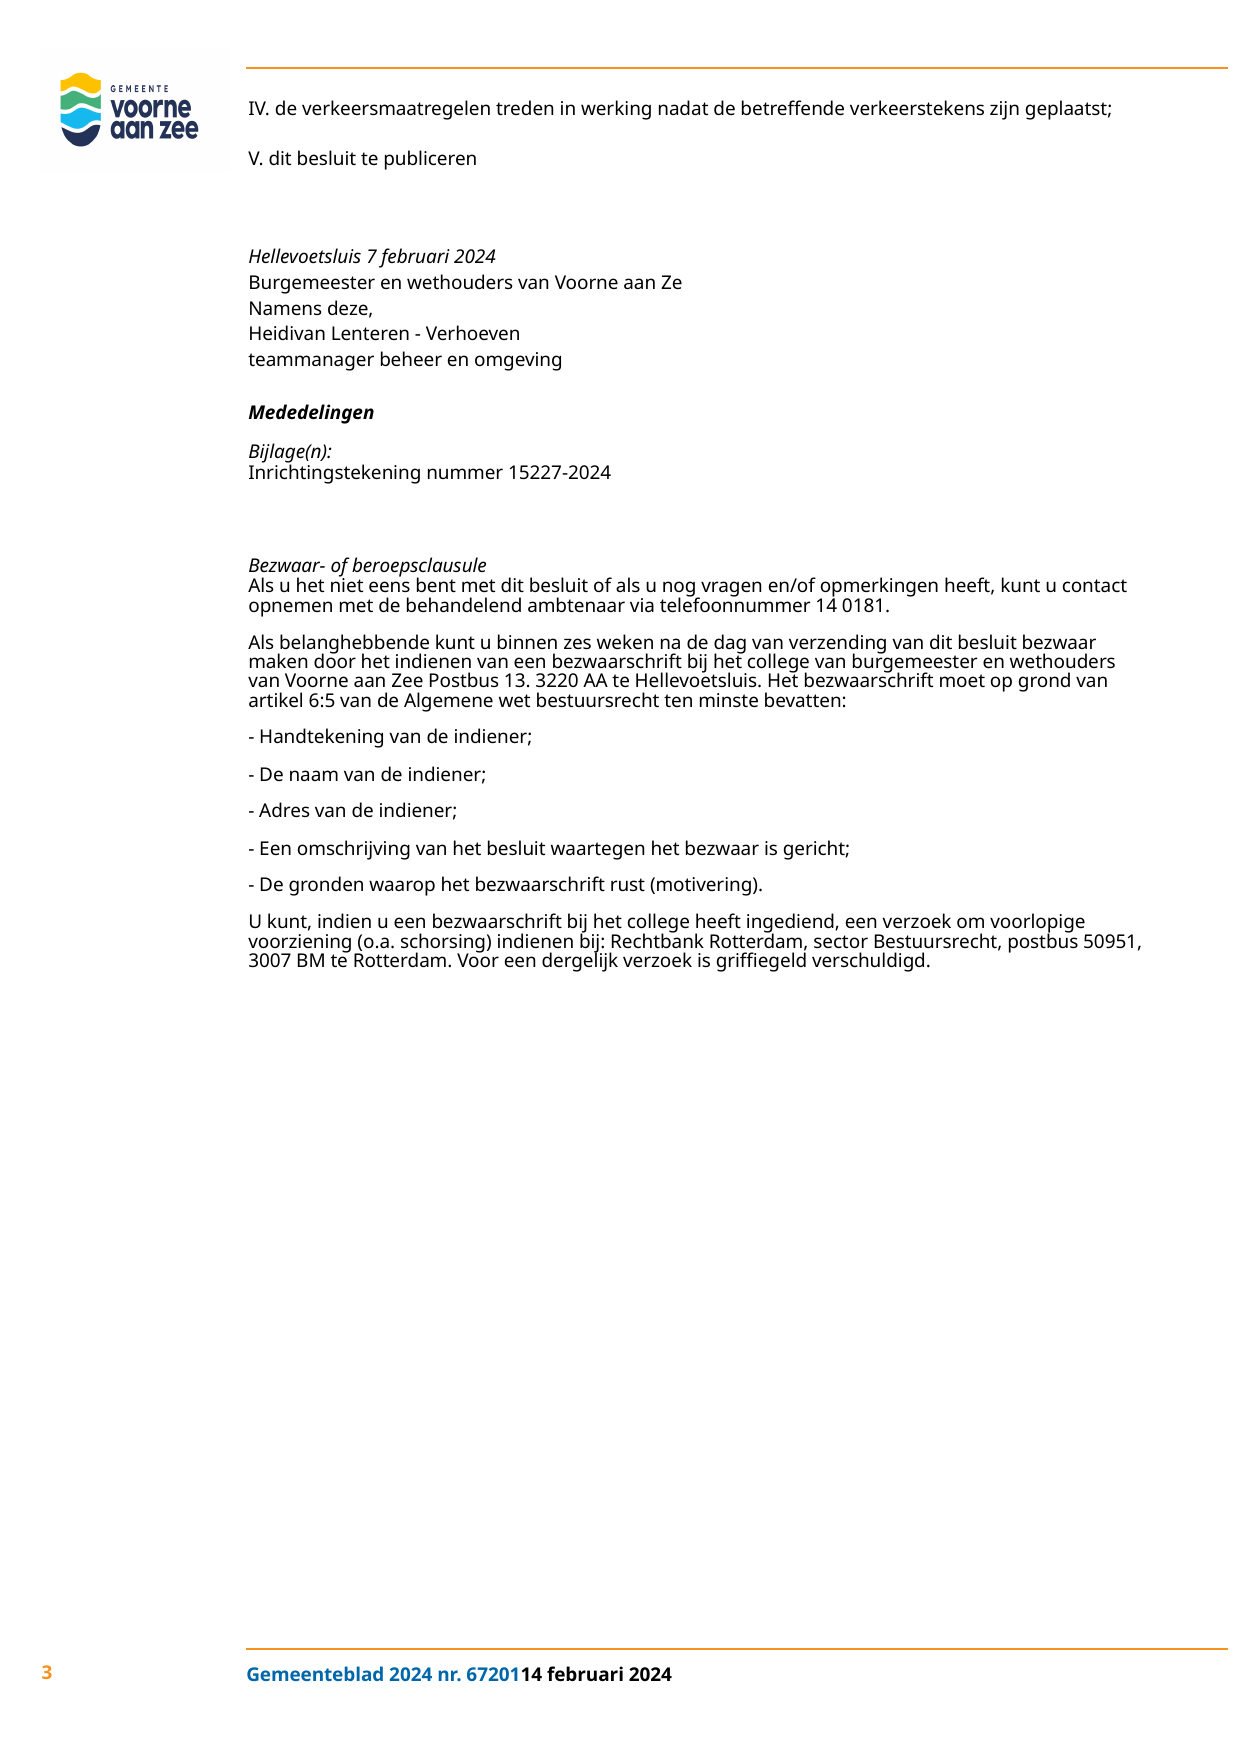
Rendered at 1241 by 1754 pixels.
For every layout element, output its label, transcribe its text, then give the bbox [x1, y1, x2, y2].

text Bezwaar- of beroepsclausule [248, 552, 1152, 577]
text Als u het niet eens bent met dit besluit of als u nog vragen en/of opmerkingen heeft, kunt u contact opnemen met de behandelend ambtenaar via telefoonnummer 14 0181. [248, 577, 1152, 616]
text Hellevoetsluis 7 februari 2024 [248, 243, 1152, 269]
text V. dit besluit te publiceren [248, 145, 1152, 171]
text teammanager beheer en omgeving [248, 346, 1152, 372]
text - De naam van de indiener; [248, 766, 1152, 785]
text Als belanghebbende kunt u binnen zes weken na de dag van verzending van dit besluit bezwaar maken door het indienen van een bezwaarschrift bij het college van burgemeester en wethouders van Voorne aan Zee Postbus 13. 3220 AA te Hellevoetsluis. Het bezwaarschrift moet op grond van artikel 6:5 van de Algemene wet bestuursrecht ten minste bevatten: [248, 634, 1152, 711]
text IV. de verkeersmaatregelen treden in werking nadat de betreffende verkeerstekens zijn geplaatst; [248, 95, 1152, 121]
text - Handtekening van de indiener; [248, 728, 1152, 748]
text - Adres van de indiener; [248, 802, 1152, 822]
picture [41, 47, 231, 172]
text Bijlage(n): [248, 438, 1152, 464]
text - Een omschrijving van het besluit waartegen het bezwaar is gericht; [248, 839, 1152, 859]
text Heidivan Lenteren - Verhoeven [248, 321, 1152, 346]
text U kunt, indien u een bezwaarschrift bij het college heeft ingediend, een verzoek om voorlopige voorziening (o.a. schorsing) indienen bij: Rechtbank Rotterdam, sector Bestuursrecht, postbus 50951, 3007 BM te Rotterdam. Voor een dergelijk verzoek is griffiegeld verschuldigd. [248, 913, 1152, 971]
text Burgemeester en wethouders van Voorne aan Ze [248, 269, 1152, 295]
text Inrichtingstekening nummer 15227-2024 [248, 464, 1152, 483]
text Mededelingen [248, 399, 1152, 425]
text - De gronden waarop het bezwaarschrift rust (motivering). [248, 876, 1152, 896]
text Namens deze, [248, 295, 1152, 321]
